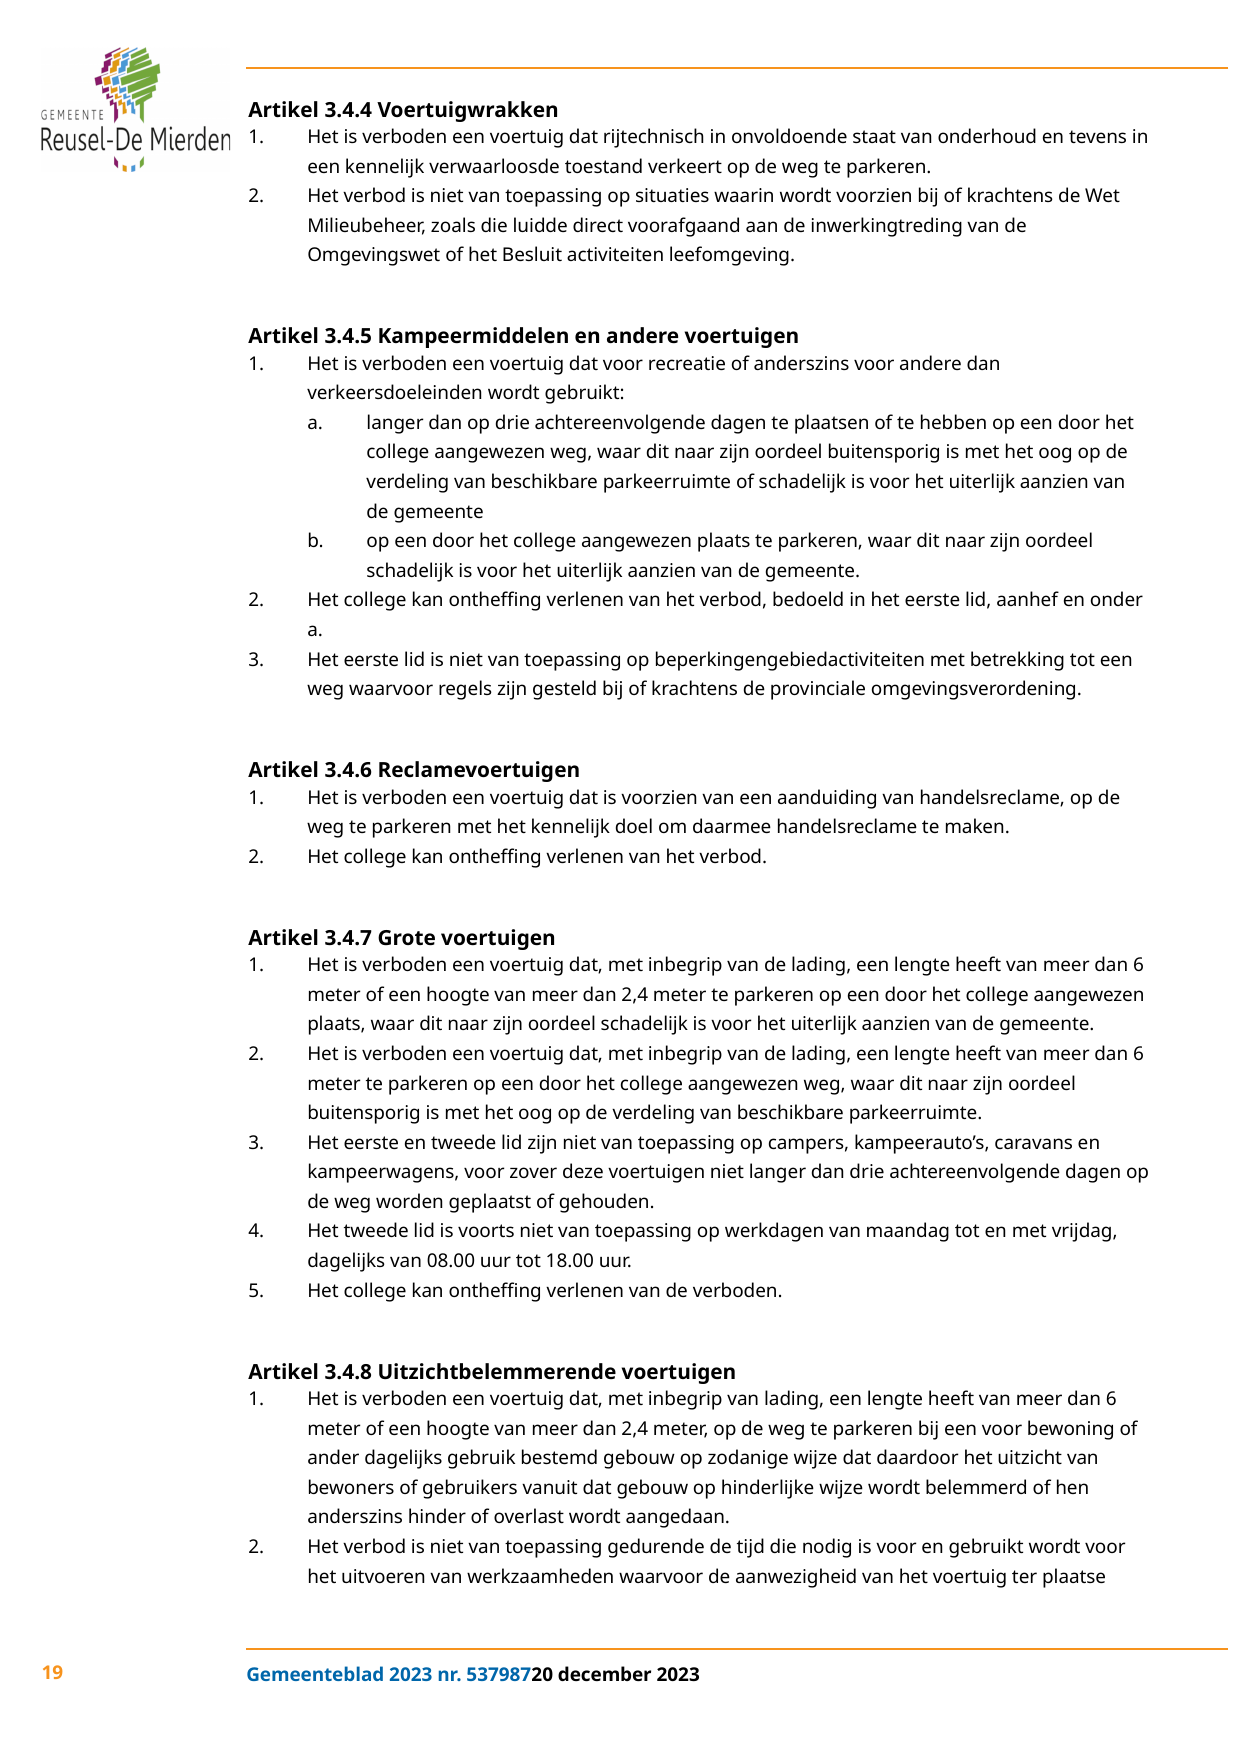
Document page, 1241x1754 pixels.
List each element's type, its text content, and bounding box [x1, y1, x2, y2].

list Het is verboden een voertuig dat is voorzien van een aanduiding van handelsreclame, op de weg te parkeren met het kennelijk doel om daarmee handelsreclame te maken. [248, 784, 1152, 839]
text Artikel 3.4.6 Reclamevoertuigen [248, 755, 1152, 784]
list Het college kan ontheffing verlenen van het verbod. [248, 843, 1152, 869]
list Het college kan ontheffing verlenen van de verboden. [248, 1277, 1152, 1303]
list Het eerste lid is niet van toepassing op beperkingengebiedactiviteiten met betrekking tot een weg waarvoor regels zijn gesteld bij of krachtens de provinciale omgevingsverordening. [248, 646, 1152, 701]
text Artikel 3.4.7 Grote voertuigen [248, 923, 1152, 951]
text Artikel 3.4.8 Uitzichtbelemmerende voertuigen [248, 1357, 1152, 1385]
text Artikel 3.4.5 Kampeermiddelen en andere voertuigen [248, 322, 1152, 350]
list Het is verboden een voertuig dat, met inbegrip van lading, een lengte heeft van meer dan 6 meter of een hoogte van meer dan 2,4 meter, op de weg te parkeren bij een voor bewoning of ander dagelijks gebruik bestemd gebouw op zodanige wijze dat daardoor het uitzicht van bewoners of gebruikers vanuit dat gebouw op hinderlijke wijze wordt belemmerd of hen anderszins hinder of overlast wordt aangedaan. [248, 1385, 1152, 1529]
list langer dan op drie achtereenvolgende dagen te plaatsen of te hebben op een door het college aangewezen weg, waar dit naar zijn oordeel buitensporig is met het oog op de verdeling van beschikbare parkeerruimte of schadelijk is voor het uiterlijk aanzien van de gemeente [307, 409, 1152, 524]
list Het is verboden een voertuig dat, met inbegrip van de lading, een lengte heeft van meer dan 6 meter of een hoogte van meer dan 2,4 meter te parkeren op een door het college aangewezen plaats, waar dit naar zijn oordeel schadelijk is voor het uiterlijk aanzien van de gemeente. [248, 951, 1152, 1036]
list Het is verboden een voertuig dat, met inbegrip van de lading, een lengte heeft van meer dan 6 meter te parkeren op een door het college aangewezen weg, waar dit naar zijn oordeel buitensporig is met het oog op de verdeling van beschikbare parkeerruimte. [248, 1040, 1152, 1125]
list Het is verboden een voertuig dat rijtechnisch in onvoldoende staat van onderhoud en tevens in een kennelijk verwaarloosde toestand verkeert op de weg te parkeren. [248, 123, 1152, 178]
list Het tweede lid is voorts niet van toepassing op werkdagen van maandag tot en met vrijdag, dagelijks van 08.00 uur tot 18.00 uur. [248, 1218, 1152, 1273]
picture [41, 47, 231, 172]
list Het college kan ontheffing verlenen van het verbod, bedoeld in het eerste lid, aanhef en onder a. [248, 587, 1152, 642]
list Het verbod is niet van toepassing gedurende de tijd die nodig is voor en gebruikt wordt voor het uitvoeren van werkzaamheden waarvoor de aanwezigheid van het voertuig ter plaatse [248, 1533, 1152, 1588]
list Het is verboden een voertuig dat voor recreatie of anderszins voor andere dan verkeersdoeleinden wordt gebruikt: [248, 350, 1152, 405]
text Artikel 3.4.4 Voertuigwrakken [248, 95, 1152, 123]
list op een door het college aangewezen plaats te parkeren, waar dit naar zijn oordeel schadelijk is voor het uiterlijk aanzien van de gemeente. [307, 527, 1152, 583]
list Het verbod is niet van toepassing op situaties waarin wordt voorzien bij of krachtens de Wet Milieubeheer, zoals die luidde direct voorafgaand aan de inwerkingtreding van de Omgevingswet of het Besluit activiteiten leefomgeving. [248, 182, 1152, 267]
list Het eerste en tweede lid zijn niet van toepassing op campers, kampeerauto’s, caravans en kampeerwagens, voor zover deze voertuigen niet langer dan drie achtereenvolgende dagen op de weg worden geplaatst of gehouden. [248, 1129, 1152, 1214]
